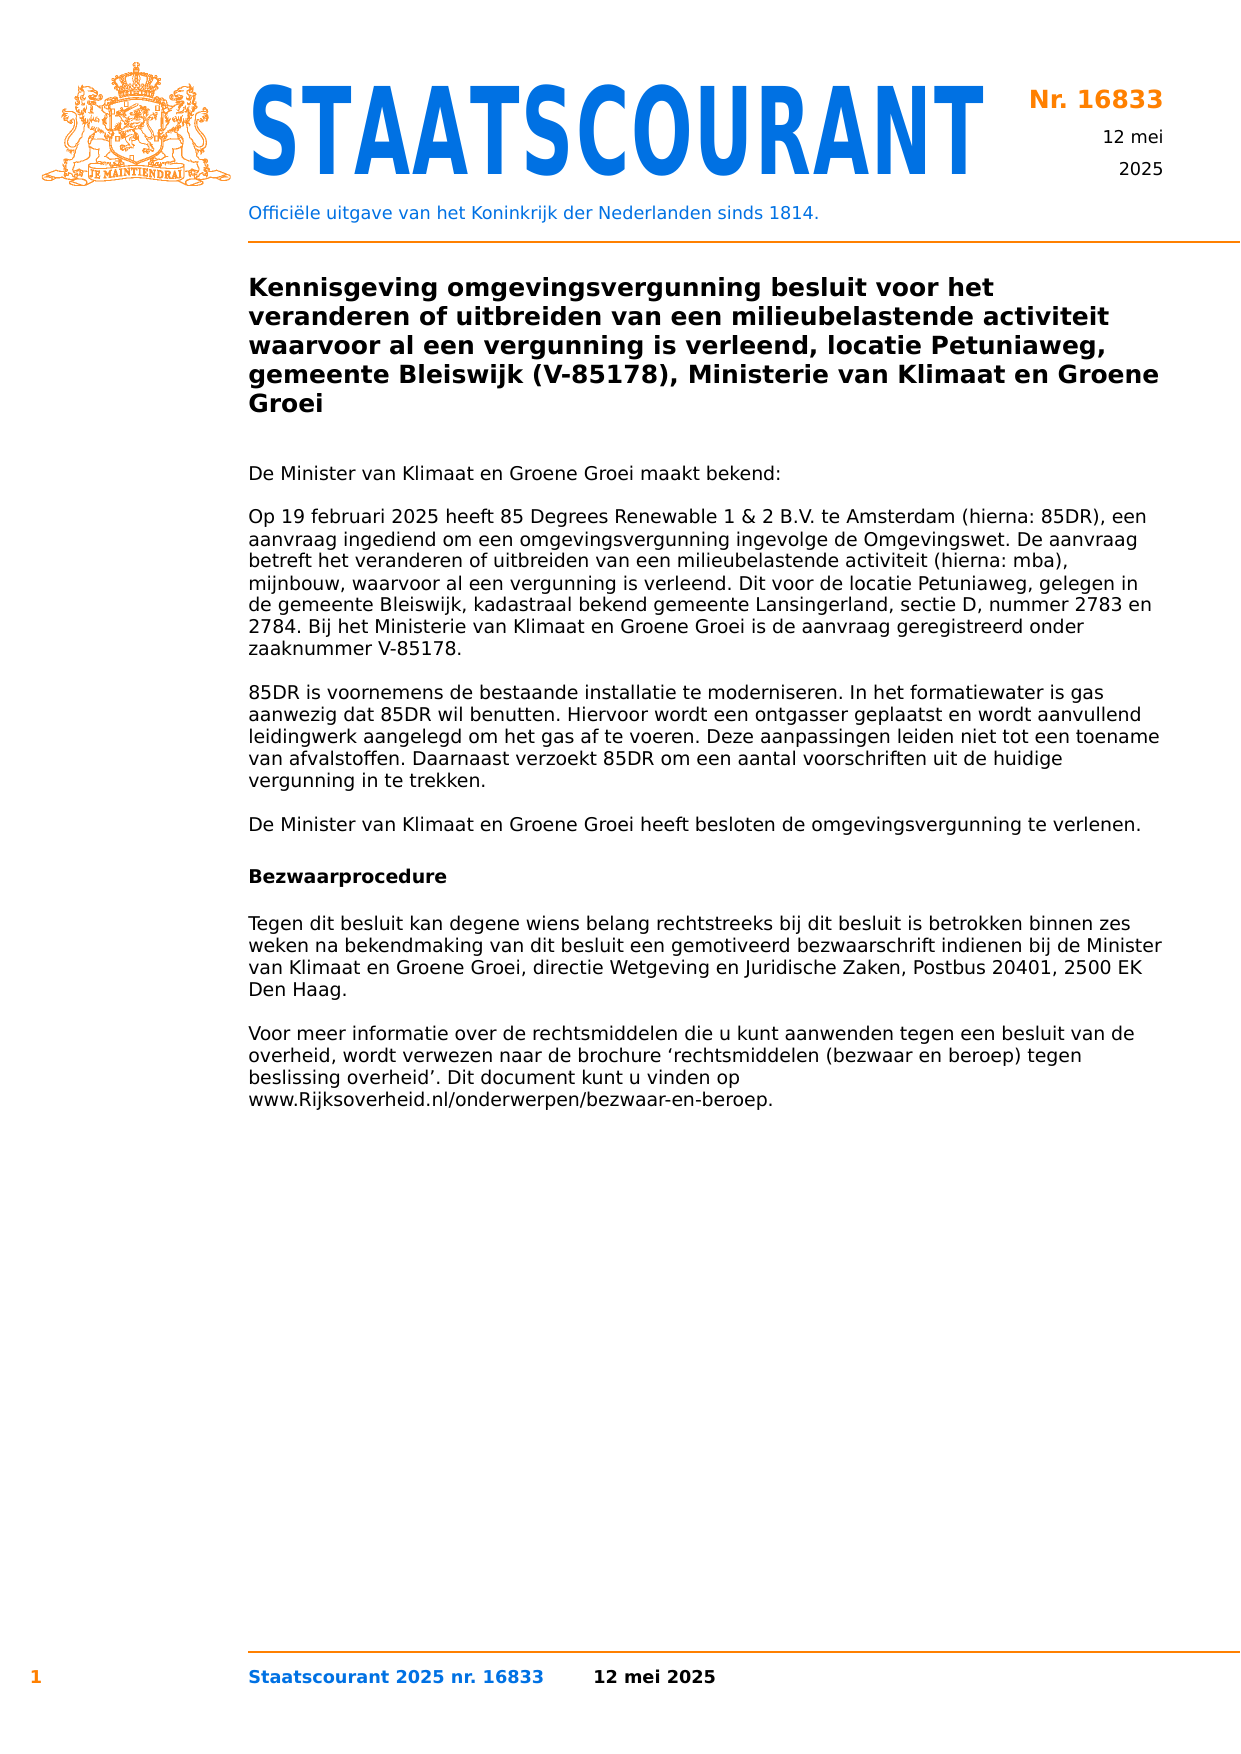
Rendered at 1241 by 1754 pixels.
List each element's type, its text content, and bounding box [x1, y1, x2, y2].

table_header Nr. 16833 [998, 62, 1240, 121]
text Voor meer informatie over de rechtsmiddelen die u kunt aanwenden tegen een besluit van de overheid, wordt verwezen naar de brochure ‘rechtsmiddelen (bezwaar en beroep) tegen beslissing overheid’. Dit document kunt u vinden op www.Rijksoverheid.nl/onderwerpen/bezwaar-en-beroep. [248, 1023, 1163, 1111]
table_cell 12 mei [998, 121, 1240, 153]
table_cell 2025 [998, 153, 1240, 203]
subtitle Kennisgeving omgevingsvergunning besluit voor het veranderen of uitbreiden van een milieubelastende activiteit waarvoor al een vergunning is verleend, locatie Petuniaweg, gemeente Bleiswijk (V-85178), Ministerie van Klimaat en Groene Groei [248, 273, 1163, 419]
text Tegen dit besluit kan degene wiens belang rechtstreeks bij dit besluit is betrokken binnen zes weken na bekendmaking van dit besluit een gemotiveerd bezwaarschrift indienen bij de Minister van Klimaat en Groene Groei, directie Wetgeving en Juridische Zaken, Postbus 20401, 2500 EK Den Haag. [248, 913, 1163, 1001]
table_header [25, 62, 248, 241]
picture [41, 62, 231, 186]
text De Minister van Klimaat en Groene Groei heeft besloten de omgevingsvergunning te verlenen. [248, 814, 1163, 836]
text De Minister van Klimaat en Groene Groei maakt bekend: [248, 463, 1163, 484]
subtitle Bezwaarprocedure [248, 866, 1163, 888]
text 85DR is voornemens de bestaande installatie te moderniseren. In het formatiewater is gas aanwezig dat 85DR wil benutten. Hiervoor wordt een ontgasser geplaatst en wordt aanvullend leidingwerk aangelegd om het gas af te voeren. Deze aanpassingen leiden niet tot een toename van afvalstoffen. Daarnaast verzoekt 85DR om een aantal voorschriften uit de huidige vergunning in te trekken. [248, 682, 1163, 792]
table_header STAATSCOURANT [248, 62, 998, 203]
text Op 19 februari 2025 heeft 85 Degrees Renewable 1 & 2 B.V. te Amsterdam (hierna: 85DR), een aanvraag ingediend om een omgevingsvergunning ingevolge de Omgevingswet. De aanvraag betreft het veranderen of uitbreiden van een milieubelastende activiteit (hierna: mba), mijnbouw, waarvoor al een vergunning is verleend. Dit voor de locatie Petuniaweg, gelegen in de gemeente Bleiswijk, kadastraal bekend gemeente Lansingerland, sectie D, nummer 2783 en 2784. Bij het Ministerie van Klimaat en Groene Groei is de aanvraag geregistreerd onder zaaknummer V-85178. [248, 506, 1163, 660]
table_cell Officiële uitgave van het Koninkrijk der Nederlanden sinds 1814. [248, 203, 1240, 241]
